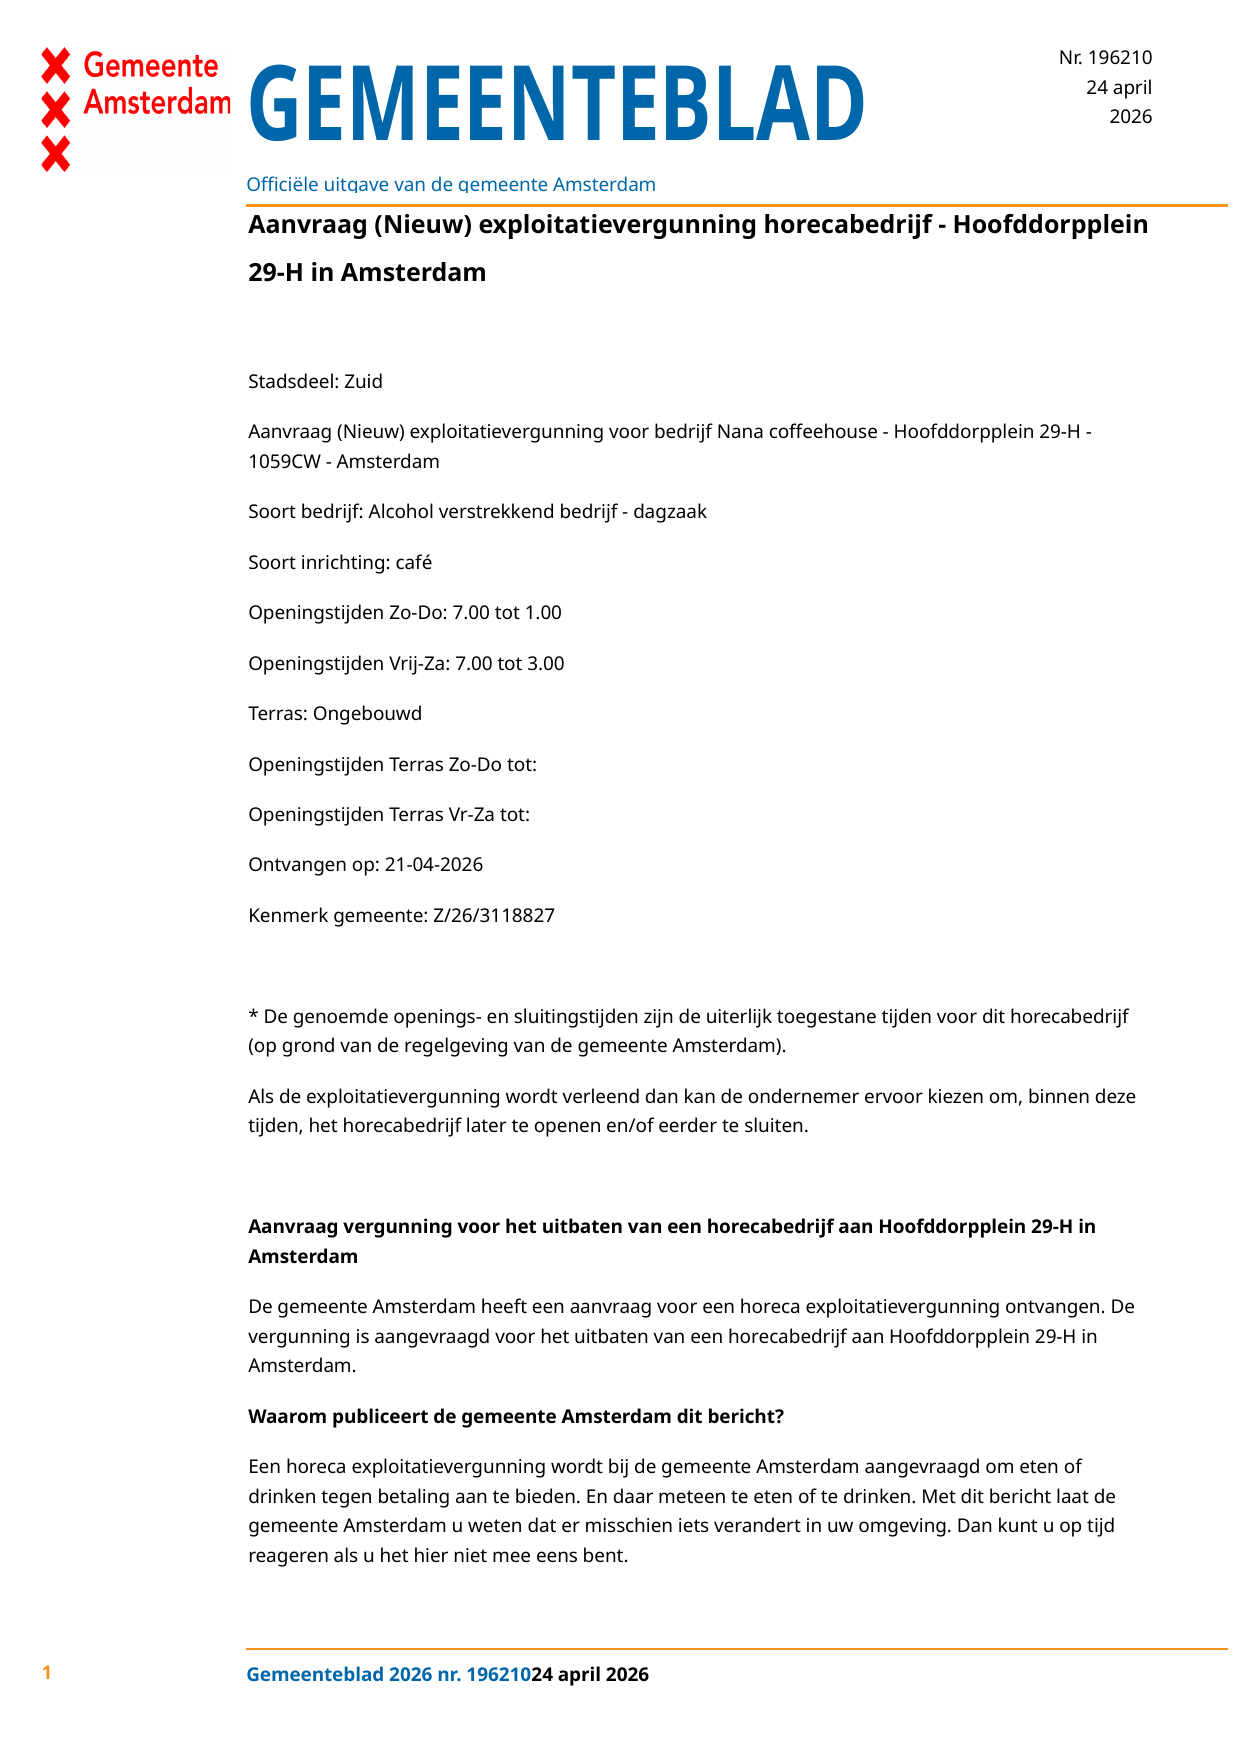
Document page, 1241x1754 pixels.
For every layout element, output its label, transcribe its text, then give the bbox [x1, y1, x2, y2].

text Soort inrichting: café [248, 549, 1152, 575]
text Waarom publiceert de gemeente Amsterdam dit bericht? [248, 1403, 1152, 1429]
text Een horeca exploitatievergunning wordt bij de gemeente Amsterdam aangevraagd om eten of drinken tegen betaling aan te bieden. En daar meteen te eten of te drinken. Met dit bericht laat de gemeente Amsterdam u weten dat er misschien iets verandert in uw omgeving. Dan kunt u op tijd reageren als u het hier niet mee eens bent. [248, 1453, 1152, 1568]
text Openingstijden Terras Vr-Za tot: [248, 801, 1152, 827]
text Terras: Ongebouwd [248, 700, 1152, 726]
text Stadsdeel: Zuid [248, 368, 1152, 394]
text Aanvraag vergunning voor het uitbaten van een horecabedrijf aan Hoofddorpplein 29-H in Amsterdam [248, 1213, 1152, 1269]
text Soort bedrijf: Alcohol verstrekkend bedrijf - dagzaak [248, 499, 1152, 524]
text Openingstijden Vrij-Za: 7.00 tot 3.00 [248, 650, 1152, 676]
text Aanvraag (Nieuw) exploitatievergunning horecabedrijf - Hoofddorpplein 29-H in Amsterdam [248, 207, 1152, 288]
text Als de exploitatievergunning wordt verleend dan kan de ondernemer ervoor kiezen om, binnen deze tijden, het horecabedrijf later te openen en/of eerder te sluiten. [248, 1083, 1152, 1138]
text Ontvangen op: 21-04-2026 [248, 852, 1152, 877]
text Openingstijden Zo-Do: 7.00 tot 1.00 [248, 599, 1152, 625]
text Openingstijden Terras Zo-Do tot: [248, 751, 1152, 777]
picture [41, 47, 231, 172]
text * De genoemde openings- en sluitingstijden zijn de uiterlijk toegestane tijden voor dit horecabedrijf (op grond van de regelgeving van de gemeente Amsterdam). [248, 1003, 1152, 1058]
text De gemeente Amsterdam heeft een aanvraag voor een horeca exploitatievergunning ontvangen. De vergunning is aangevraagd voor het uitbaten van een horecabedrijf aan Hoofddorpplein 29-H in Amsterdam. [248, 1293, 1152, 1378]
text Kenmerk gemeente: Z/26/3118827 [248, 902, 1152, 928]
text Aanvraag (Nieuw) exploitatievergunning voor bedrijf Nana coffeehouse - Hoofddorpplein 29-H - 1059CW - Amsterdam [248, 419, 1152, 474]
